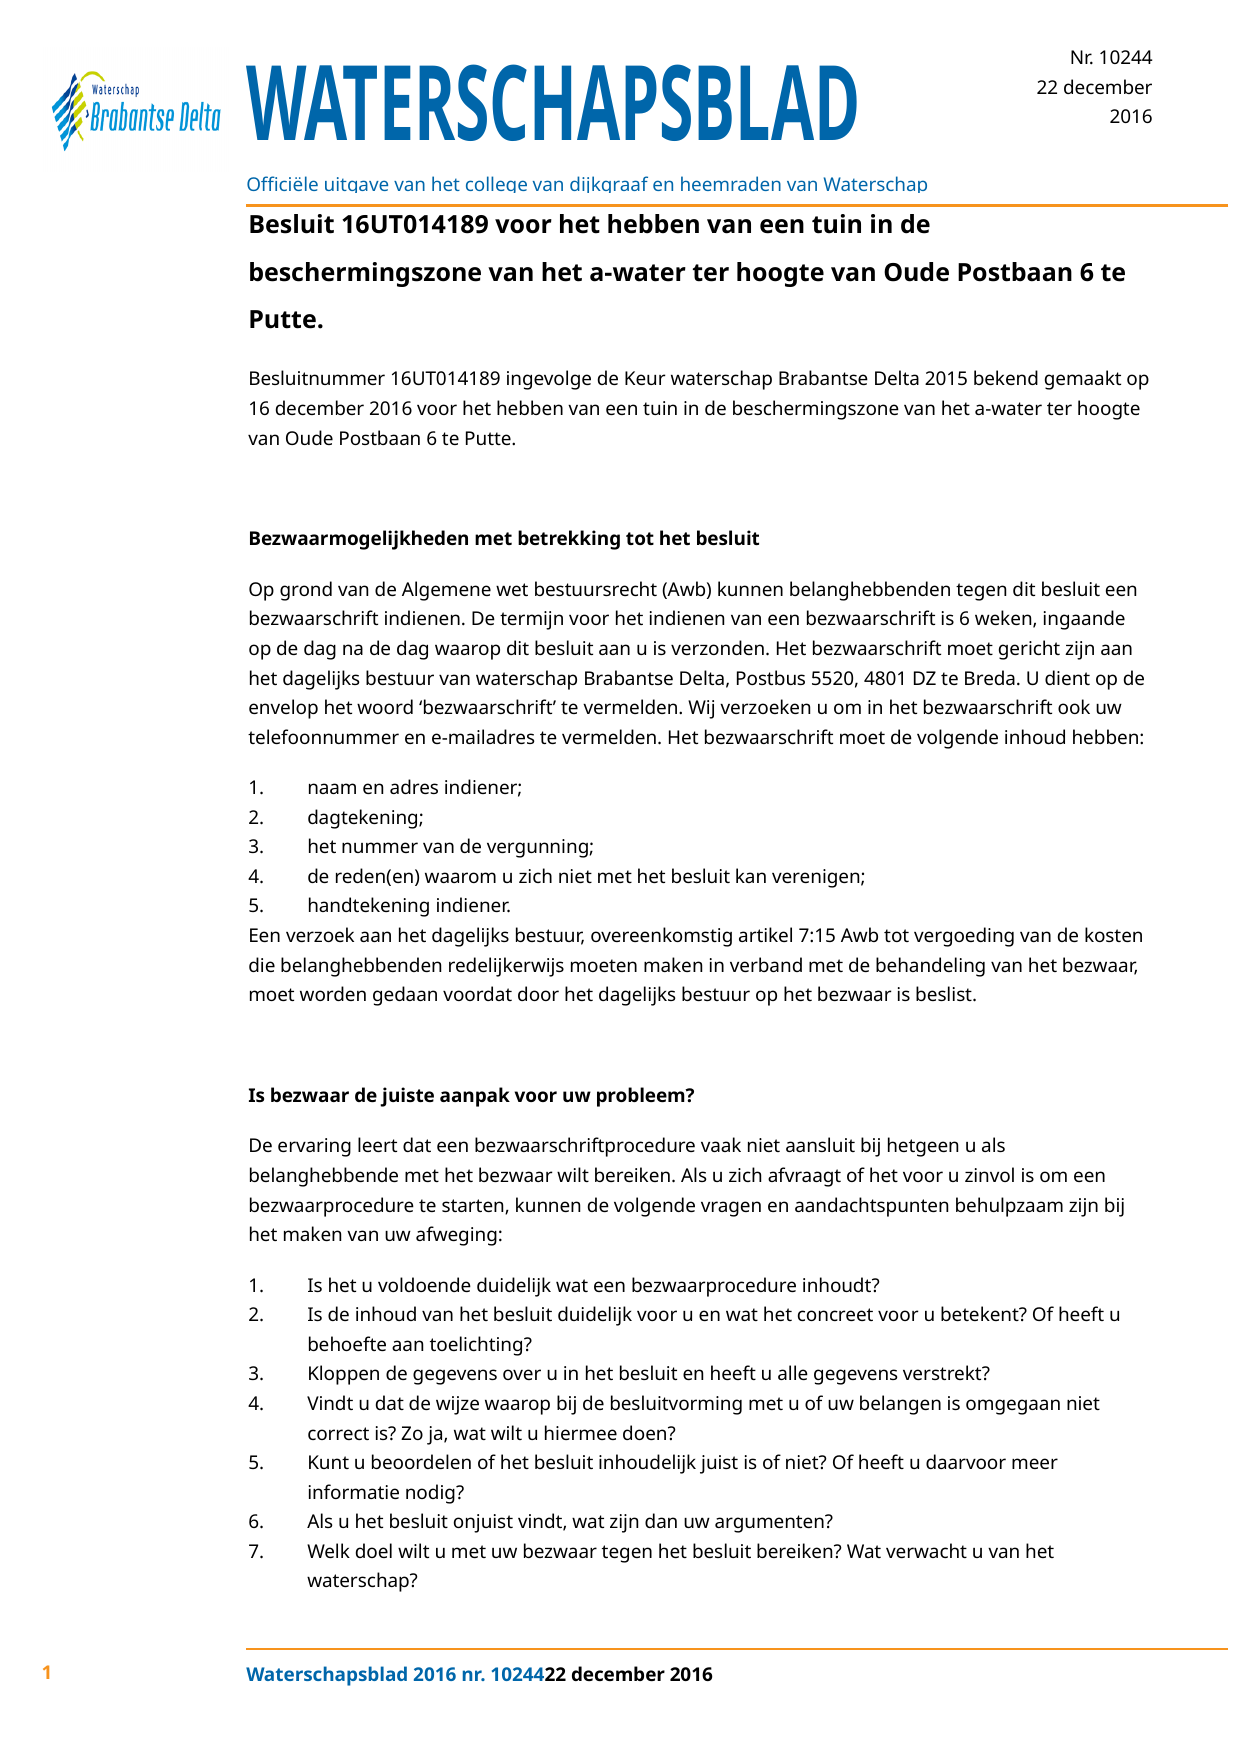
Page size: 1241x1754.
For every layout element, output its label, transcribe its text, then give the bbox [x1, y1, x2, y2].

list de reden(en) waarom u zich niet met het besluit kan verenigen; [248, 863, 1152, 889]
list Vindt u dat de wijze waarop bij de besluitvorming met u of uw belangen is omgegaan niet correct is? Zo ja, wat wilt u hiermee doen? [248, 1390, 1152, 1445]
text Is bezwaar de juiste aanpak voor uw probleem? [248, 1082, 1152, 1108]
text Op grond van de Algemene wet bestuursrecht (Awb) kunnen belanghebbenden tegen dit besluit een bezwaarschrift indienen. De termijn voor het indienen van een bezwaarschrift is 6 weken, ingaande op de dag na de dag waarop dit besluit aan u is verzonden. Het bezwaarschrift moet gericht zijn aan het dagelijks bestuur van waterschap Brabantse Delta, Postbus 5520, 4801 DZ te Breda. U dient op de envelop het woord ‘bezwaarschrift’ te vermelden. Wij verzoeken u om in het bezwaarschrift ook uw telefoonnummer en e‑mailadres te vermelden. Het bezwaarschrift moet de volgende inhoud hebben: [248, 576, 1152, 749]
text Bezwaarmogelijkheden met betrekking tot het besluit [248, 526, 1152, 551]
list Kunt u beoordelen of het besluit inhoudelijk juist is of niet? Of heeft u daarvoor meer informatie nodig? [248, 1449, 1152, 1504]
text Besluitnummer 16UT014189 ingevolge de Keur waterschap Brabantse Delta 2015 bekend gemaakt op 16 december 2016 voor het hebben van een tuin in de beschermingszone van het a-water ter hoogte van Oude Postbaan 6 te Putte. [248, 366, 1152, 450]
list naam en adres indiener; [248, 774, 1152, 800]
text Een verzoek aan het dagelijks bestuur, overeenkomstig artikel 7:15 Awb tot vergoeding van de kosten die belanghebbenden redelijkerwijs moeten maken in verband met de behandeling van het bezwaar, moet worden gedaan voordat door het dagelijks bestuur op het bezwaar is beslist. [248, 922, 1152, 1007]
text De ervaring leert dat een bezwaarschriftprocedure vaak niet aansluit bij hetgeen u als belanghebbende met het bezwaar wilt bereiken. Als u zich afvraagt of het voor u zinvol is om een bezwaarprocedure te starten, kunnen de volgende vragen en aandachtspunten behulpzaam zijn bij het maken van uw afweging: [248, 1133, 1152, 1247]
list Kloppen de gegevens over u in het besluit en heeft u alle gegevens verstrekt? [248, 1361, 1152, 1386]
list Is de inhoud van het besluit duidelijk voor u en wat het concreet voor u betekent? Of heeft u behoefte aan toelichting? [248, 1301, 1152, 1357]
text Besluit 16UT014189 voor het hebben van een tuin in de beschermingszone van het a-water ter hoogte van Oude Postbaan 6 te Putte. [248, 207, 1152, 336]
list Als u het besluit onjuist vindt, wat zijn dan uw argumenten? [248, 1508, 1152, 1534]
list het nummer van de vergunning; [248, 833, 1152, 859]
picture [41, 47, 231, 172]
list dagtekening; [248, 804, 1152, 829]
list Is het u voldoende duidelijk wat een bezwaarprocedure inhoudt? [248, 1272, 1152, 1297]
list Welk doel wilt u met uw bezwaar tegen het besluit bereiken? Wat verwacht u van het waterschap? [248, 1538, 1152, 1593]
list handtekening indiener. [248, 893, 1152, 918]
